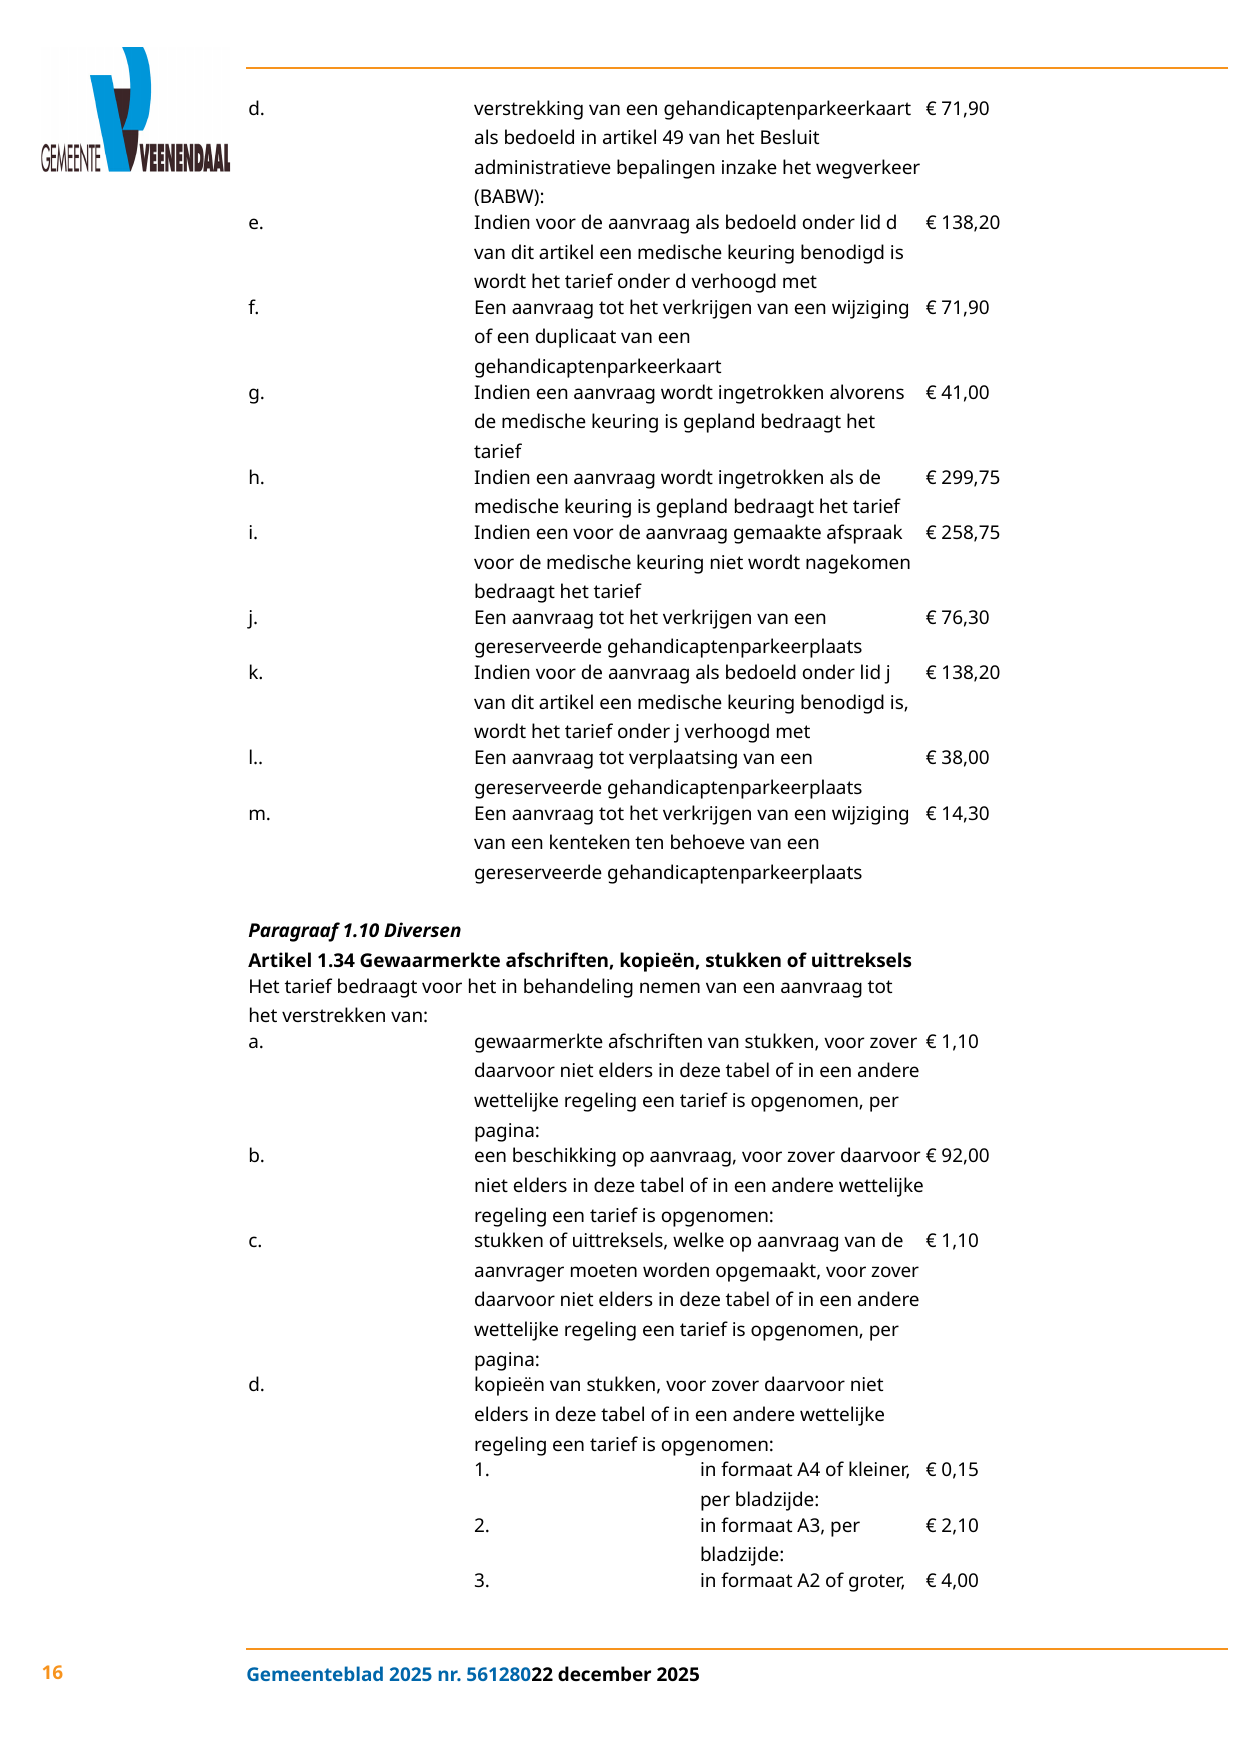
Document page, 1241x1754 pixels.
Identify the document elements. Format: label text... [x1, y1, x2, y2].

table_cell Indien een aanvraag wordt ingetrokken alvorens de medische keuring is gepland bedraagt het tarief [474, 379, 926, 464]
table_cell g. [248, 379, 474, 464]
table_cell d. [248, 1372, 474, 1456]
table_cell [926, 973, 1152, 1028]
table_cell k. [248, 660, 474, 744]
table_cell Indien een voor de aanvraag gemaakte afspraak voor de medische keuring niet wordt nagekomen bedraagt het tarief [474, 519, 926, 604]
table_cell l.. [248, 744, 474, 800]
table_cell Indien voor de aanvraag als bedoeld onder lid d van dit artikel een medische keuring benodigd is wordt het tarief onder d verhoogd met [474, 209, 926, 294]
table_cell € 258,75 [926, 519, 1152, 604]
table_cell j. [248, 604, 474, 659]
table_cell stukken of uittreksels, welke op aanvraag van de aanvrager moeten worden opgemaakt, voor zover daarvoor niet elders in deze tabel of in een andere wettelijke regeling een tarief is opgenomen, per pagina: [474, 1228, 926, 1372]
table_cell [248, 1567, 474, 1593]
table_cell € 4,00 [926, 1567, 1152, 1593]
table_cell in formaat A2 of groter, [700, 1567, 926, 1593]
table_cell in formaat A3, per bladzijde: [700, 1512, 926, 1567]
table_cell [248, 1512, 474, 1567]
table_cell € 2,10 [926, 1512, 1152, 1567]
picture [41, 47, 130, 172]
table_cell € 0,15 [926, 1456, 1152, 1512]
table_cell [248, 1456, 474, 1512]
table_cell € 76,30 [926, 604, 1152, 659]
table_cell € 92,00 [926, 1143, 1152, 1227]
text Paragraaf 1.10 Diversen [248, 917, 1152, 943]
table_cell verstrekking van een gehandicaptenparkeerkaart als bedoeld in artikel 49 van het Besluit administratieve bepalingen inzake het wegverkeer (BABW): [474, 95, 926, 209]
table_cell kopieën van stukken, voor zover daarvoor niet elders in deze tabel of in een andere wettelijke regeling een tarief is opgenomen: [474, 1372, 926, 1456]
table_cell a. [248, 1028, 474, 1143]
table_cell in formaat A4 of kleiner, per bladzijde: [700, 1456, 926, 1512]
table_cell c. [248, 1228, 474, 1372]
table_header Artikel 1.34 Gewaarmerkte afschriften, kopieën, stukken of uittreksels [248, 947, 926, 973]
table_cell € 71,90 [926, 294, 1152, 379]
table_cell h. [248, 464, 474, 519]
picture [123, 47, 231, 172]
table_cell [926, 1372, 1152, 1456]
table_cell b. [248, 1143, 474, 1227]
table_cell i. [248, 519, 474, 604]
table_cell € 14,30 [926, 800, 1152, 884]
table_cell gewaarmerkte afschriften van stukken, voor zover daarvoor niet elders in deze tabel of in een andere wettelijke regeling een tarief is opgenomen, per pagina: [474, 1028, 926, 1143]
table_cell 2. [474, 1512, 700, 1567]
table_cell Een aanvraag tot verplaatsing van een gereserveerde gehandicaptenparkeerplaats [474, 744, 926, 800]
table_cell € 38,00 [926, 744, 1152, 800]
table_cell f. [248, 294, 474, 379]
table_cell Indien een aanvraag wordt ingetrokken als de medische keuring is gepland bedraagt het tarief [474, 464, 926, 519]
table_cell Een aanvraag tot het verkrijgen van een wijziging van een kenteken ten behoeve van een gereserveerde gehandicaptenparkeerplaats [474, 800, 926, 884]
table_cell € 138,20 [926, 660, 1152, 744]
table_header [926, 947, 1152, 973]
table_cell € 41,00 [926, 379, 1152, 464]
table_cell 3. [474, 1567, 700, 1593]
table_cell m. [248, 800, 474, 884]
table_cell Het tarief bedraagt voor het in behandeling nemen van een aanvraag tot het verstrekken van: [248, 973, 926, 1028]
table_cell € 71,90 [926, 95, 1152, 209]
table_cell d. [248, 95, 474, 209]
table_cell € 1,10 [926, 1028, 1152, 1143]
table_cell Indien voor de aanvraag als bedoeld onder lid j van dit artikel een medische keuring benodigd is, wordt het tarief onder j verhoogd met [474, 660, 926, 744]
table_cell Een aanvraag tot het verkrijgen van een gereserveerde gehandicaptenparkeerplaats [474, 604, 926, 659]
table_cell e. [248, 209, 474, 294]
table_cell € 1,10 [926, 1228, 1152, 1372]
table_cell € 299,75 [926, 464, 1152, 519]
table_cell € 138,20 [926, 209, 1152, 294]
table_cell 1. [474, 1456, 700, 1512]
table_cell een beschikking op aanvraag, voor zover daarvoor niet elders in deze tabel of in een andere wettelijke regeling een tarief is opgenomen: [474, 1143, 926, 1227]
table_cell Een aanvraag tot het verkrijgen van een wijziging of een duplicaat van een gehandicaptenparkeerkaart [474, 294, 926, 379]
